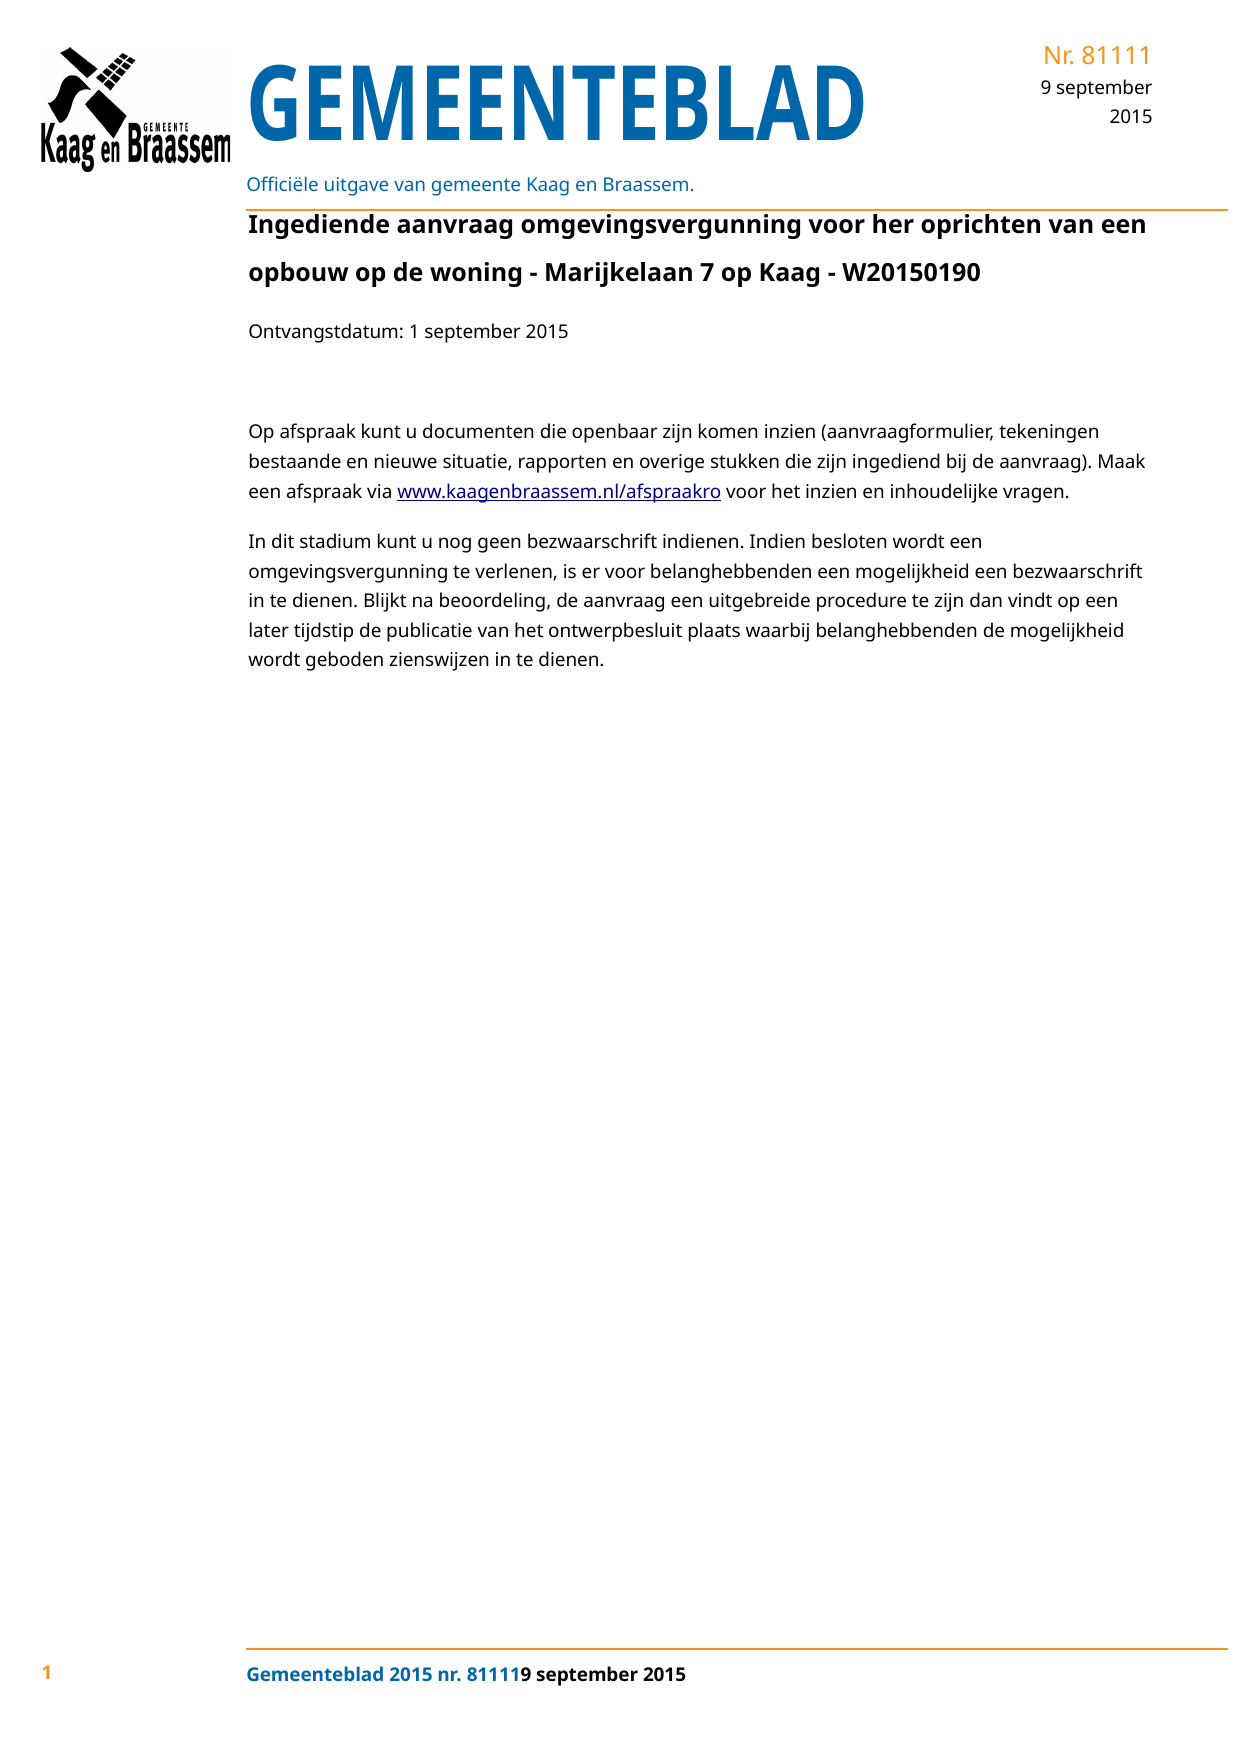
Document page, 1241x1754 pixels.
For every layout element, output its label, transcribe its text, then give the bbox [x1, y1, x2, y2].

text Op afspraak kunt u documenten die openbaar zijn komen inzien (aanvraagformulier, tekeningen bestaande en nieuwe situatie, rapporten en overige stukken die zijn ingediend bij de aanvraag). Maak een afspraak via www.kaagenbraassem.nl/afspraakro voor het inzien en inhoudelijke vragen. [248, 419, 1152, 504]
text In dit stadium kunt u nog geen bezwaarschrift indienen. Indien besloten wordt een omgevingsvergunning te verlenen, is er voor belanghebbenden een mogelijkheid een bezwaarschrift in te dienen. Blijkt na beoordeling, de aanvraag een uitgebreide procedure te zijn dan vindt op een later tijdstip de publicatie van het ontwerpbesluit plaats waarbij belanghebbenden de mogelijkheid wordt geboden zienswijzen in te dienen. [248, 528, 1152, 672]
picture [41, 47, 231, 172]
text Ontvangstdatum: 1 september 2015 [248, 318, 1152, 344]
text Ingediende aanvraag omgevingsvergunning voor her oprichten van een opbouw op de woning - Marijkelaan 7 op Kaag - W20150190 [248, 211, 1152, 288]
